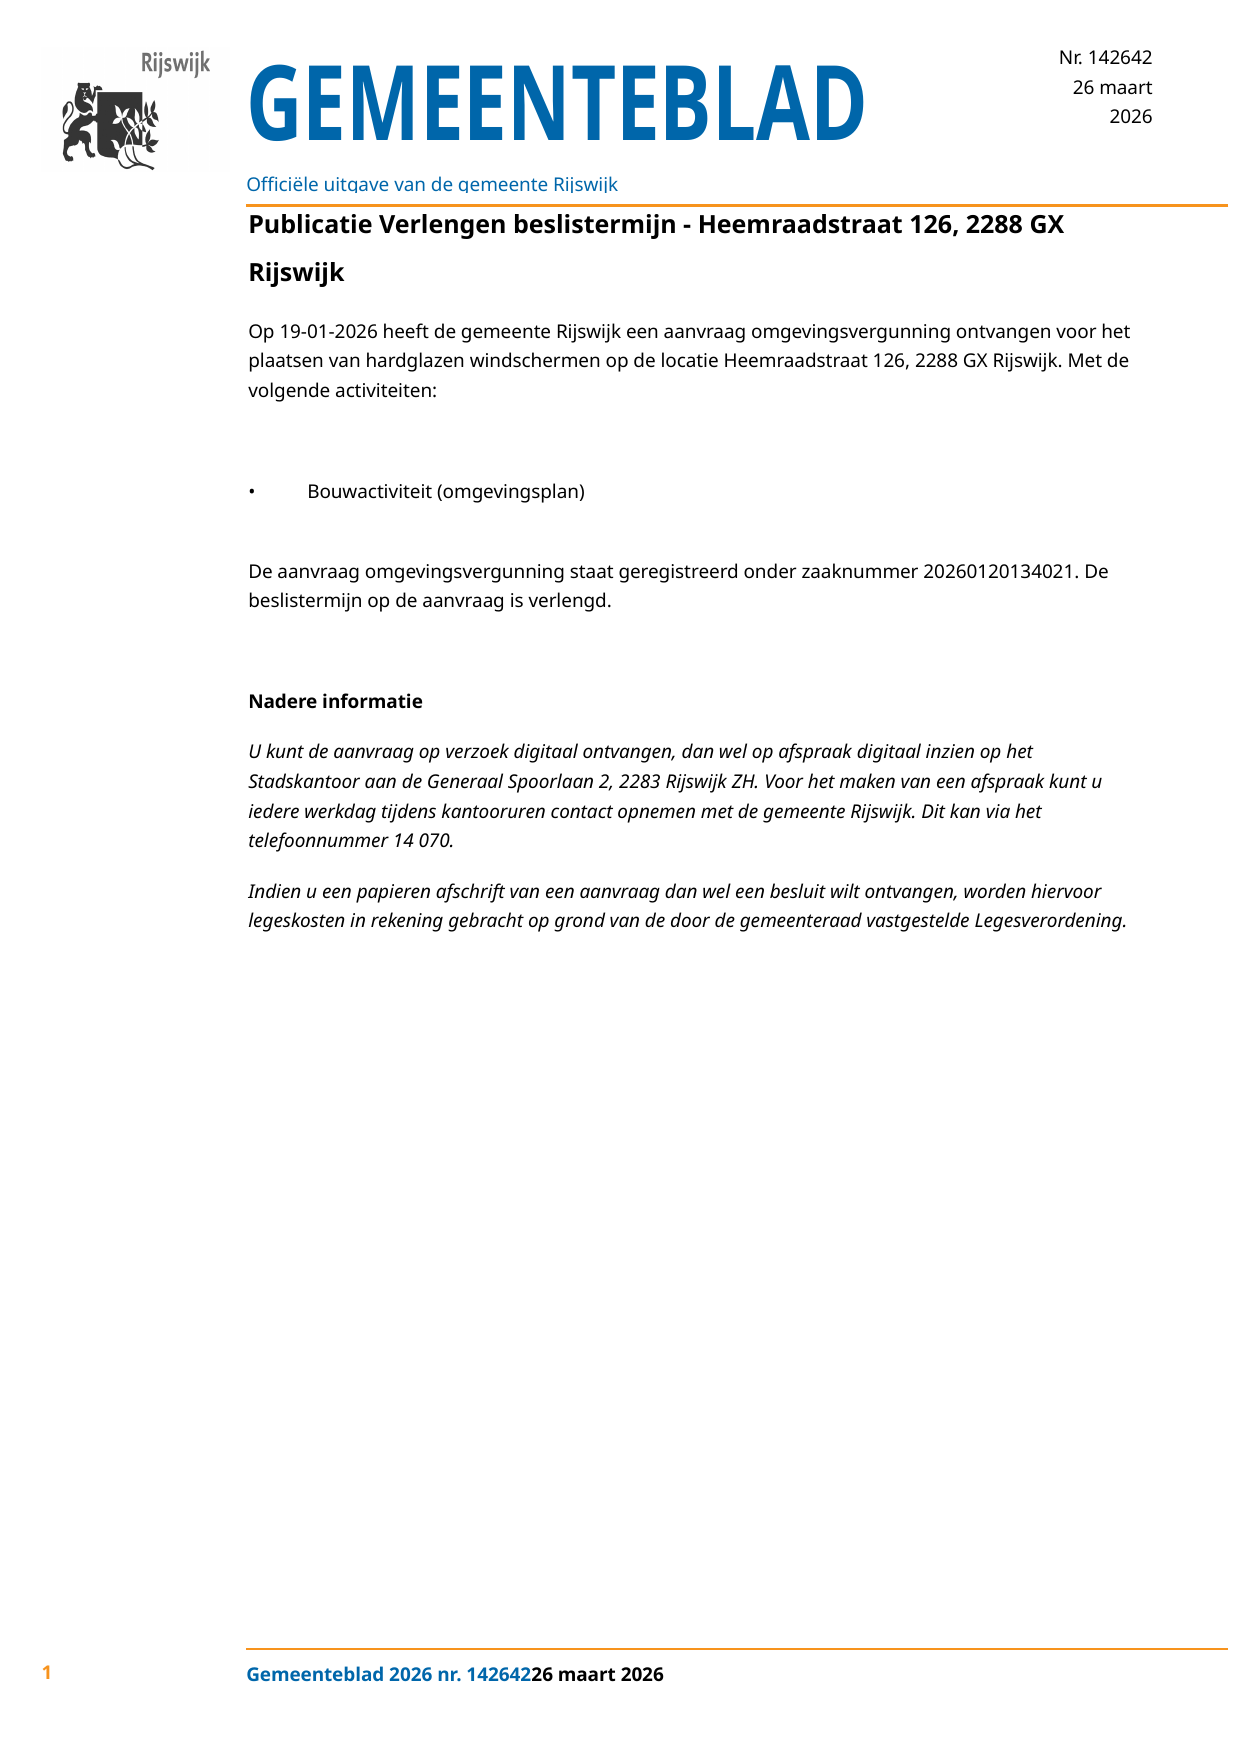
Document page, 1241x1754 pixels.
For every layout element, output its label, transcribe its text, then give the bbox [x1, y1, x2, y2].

list Bouwactiviteit (omgevingsplan) [248, 478, 1152, 504]
text Op 19-01-2026 heeft de gemeente Rijswijk een aanvraag omgevingsvergunning ontvangen voor het plaatsen van hardglazen windschermen op de locatie Heemraadstraat 126, 2288 GX Rijswijk. Met de volgende activiteiten: [248, 318, 1152, 403]
text Indien u een papieren afschrift van een aanvraag dan wel een besluit wilt ontvangen, worden hiervoor legeskosten in rekening gebracht op grond van de door de gemeenteraad vastgestelde Legesverordening. [248, 878, 1152, 933]
picture [41, 47, 231, 172]
text U kunt de aanvraag op verzoek digitaal ontvangen, dan wel op afspraak digitaal inzien op het Stadskantoor aan de Generaal Spoorlaan 2, 2283 Rijswijk ZH. Voor het maken van een afspraak kunt u iedere werkdag tijdens kantooruren contact opnemen met de gemeente Rijswijk. Dit kan via het telefoonnummer 14 070. [248, 739, 1152, 853]
text De aanvraag omgevingsvergunning staat geregistreerd onder zaaknummer 20260120134021. De beslistermijn op de aanvraag is verlengd. [248, 558, 1152, 613]
text Publicatie Verlengen beslistermijn - Heemraadstraat 126, 2288 GX Rijswijk [248, 207, 1152, 288]
text Nadere informatie [248, 688, 1152, 714]
